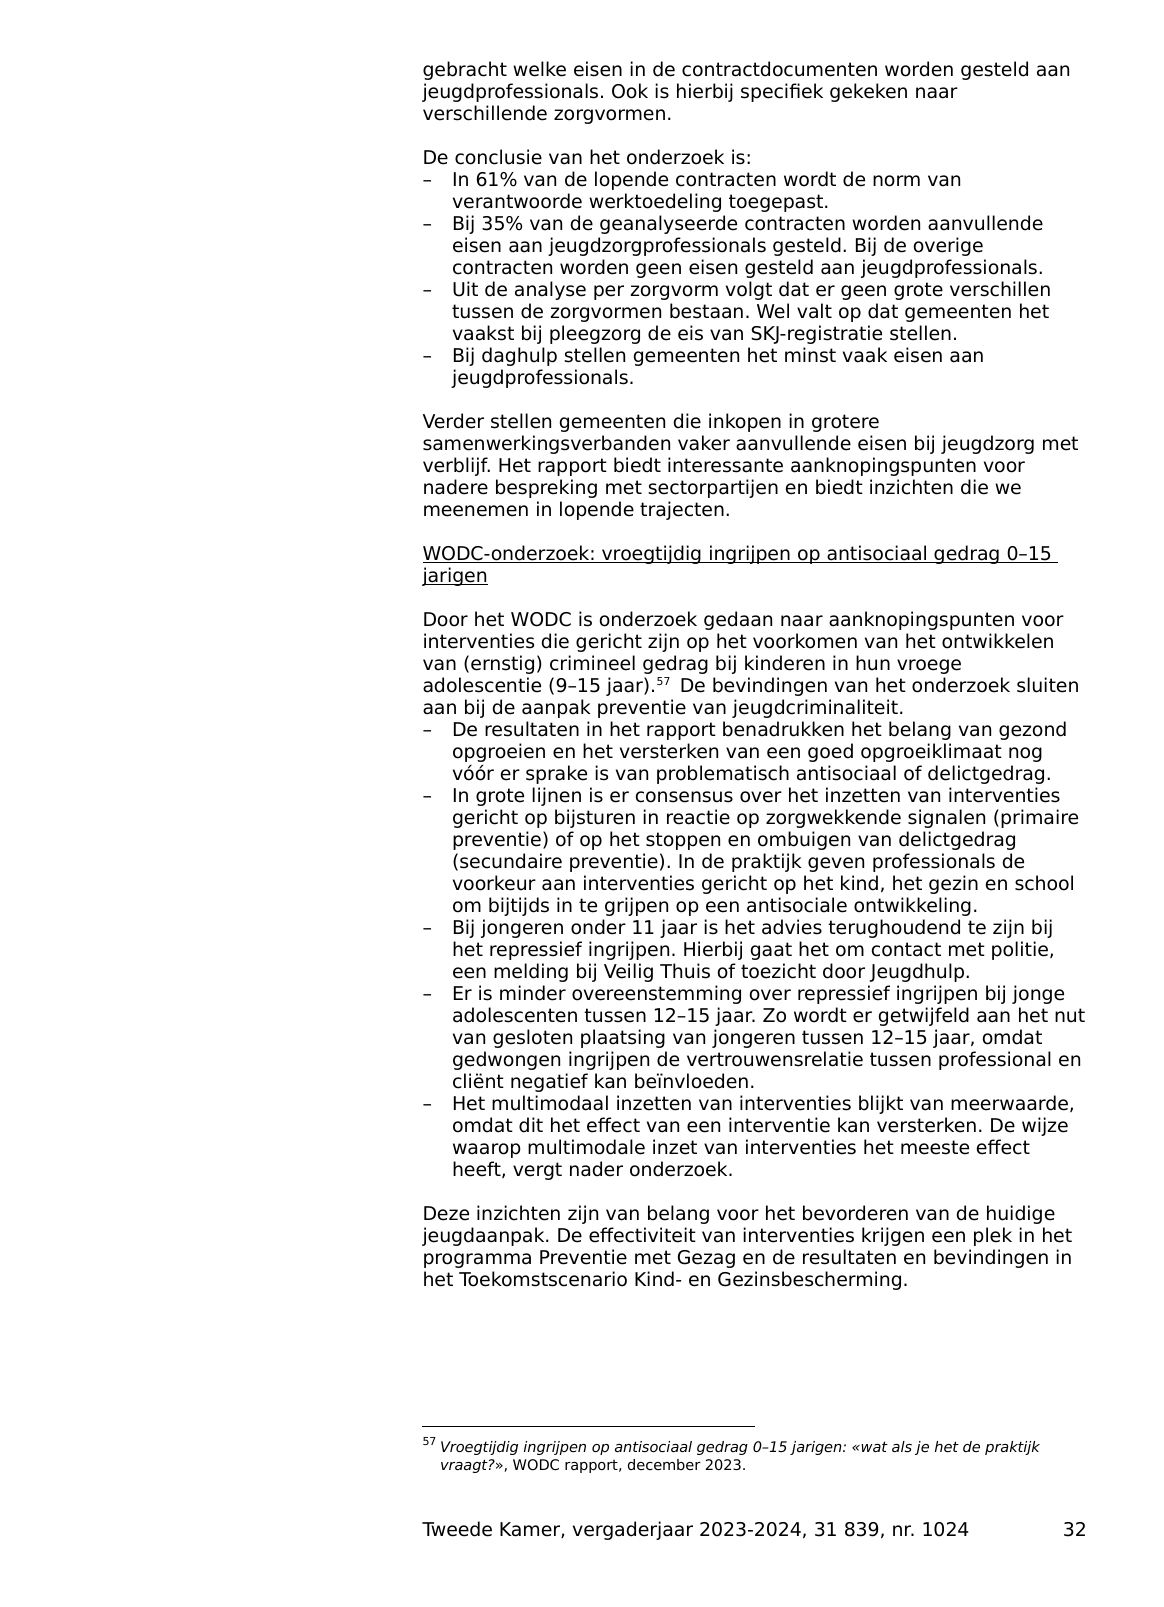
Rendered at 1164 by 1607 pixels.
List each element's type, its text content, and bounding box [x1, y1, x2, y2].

text Vroegtijdig ingrijpen op antisociaal gedrag 0–15 jarigen: «wat als je het de praktijk vraagt?», WODC rapport, december 2023. [422, 1435, 1087, 1474]
text – Er is minder overeenstemming over repressief ingrijpen bij jonge adolescenten tussen 12–15 jaar. Zo wordt er getwijfeld aan het nut van gesloten plaatsing van jongeren tussen 12–15 jaar, omdat gedwongen ingrijpen de vertrouwensrelatie tussen professional en cliënt negatief kan beïnvloeden. [422, 983, 1087, 1093]
text – Bij jongeren onder 11 jaar is het advies terughoudend te zijn bij het repressief ingrijpen. Hierbij gaat het om contact met politie, een melding bij Veilig Thuis of toezicht door Jeugdhulp. [422, 917, 1087, 983]
subtitle WODC-onderzoek: vroegtijdig ingrijpen op antisociaal gedrag 0–15 jarigen [422, 543, 1087, 587]
text – Uit de analyse per zorgvorm volgt dat er geen grote verschillen tussen de zorgvormen bestaan. Wel valt op dat gemeenten het vaakst bij pleegzorg de eis van SKJ-registratie stellen. [422, 279, 1087, 345]
text – Bij 35% van de geanalyseerde contracten worden aanvullende eisen aan jeugdzorgprofessionals gesteld. Bij de overige contracten worden geen eisen gesteld aan jeugdprofessionals. [422, 213, 1087, 279]
text Door het WODC is onderzoek gedaan naar aanknopingspunten voor interventies die gericht zijn op het voorkomen van het ontwikkelen van (ernstig) crimineel gedrag bij kinderen in hun vroege adolescentie (9–15 jaar). De bevindingen van het onderzoek sluiten aan bij de aanpak preventie van jeugdcriminaliteit. [422, 609, 1087, 719]
text gebracht welke eisen in de contractdocumenten worden gesteld aan jeugdprofessionals. Ook is hierbij specifiek gekeken naar verschillende zorgvormen. [422, 59, 1087, 125]
text – Bij daghulp stellen gemeenten het minst vaak eisen aan jeugdprofessionals. [422, 345, 1087, 389]
text Deze inzichten zijn van belang voor het bevorderen van de huidige jeugdaanpak. De effectiviteit van interventies krijgen een plek in het programma Preventie met Gezag en de resultaten en bevindingen in het Toekomstscenario Kind- en Gezinsbescherming. [422, 1203, 1087, 1291]
text De conclusie van het onderzoek is: [422, 147, 1087, 169]
text – Het multimodaal inzetten van interventies blijkt van meerwaarde, omdat dit het effect van een interventie kan versterken. De wijze waarop multimodale inzet van interventies het meeste effect heeft, vergt nader onderzoek. [422, 1093, 1087, 1181]
text – In 61% van de lopende contracten wordt de norm van verantwoorde werktoedeling toegepast. [422, 169, 1087, 213]
text – In grote lijnen is er consensus over het inzetten van interventies gericht op bijsturen in reactie op zorgwekkende signalen (primaire preventie) of op het stoppen en ombuigen van delictgedrag (secundaire preventie). In de praktijk geven professionals de voorkeur aan interventies gericht op het kind, het gezin en school om bijtijds in te grijpen op een antisociale ontwikkeling. [422, 785, 1087, 917]
text Verder stellen gemeenten die inkopen in grotere samenwerkingsverbanden vaker aanvullende eisen bij jeugdzorg met verblijf. Het rapport biedt interessante aanknopingspunten voor nadere bespreking met sectorpartijen en biedt inzichten die we meenemen in lopende trajecten. [422, 411, 1087, 521]
text – De resultaten in het rapport benadrukken het belang van gezond opgroeien en het versterken van een goed opgroeiklimaat nog vóór er sprake is van problematisch antisociaal of delictgedrag. [422, 719, 1087, 785]
